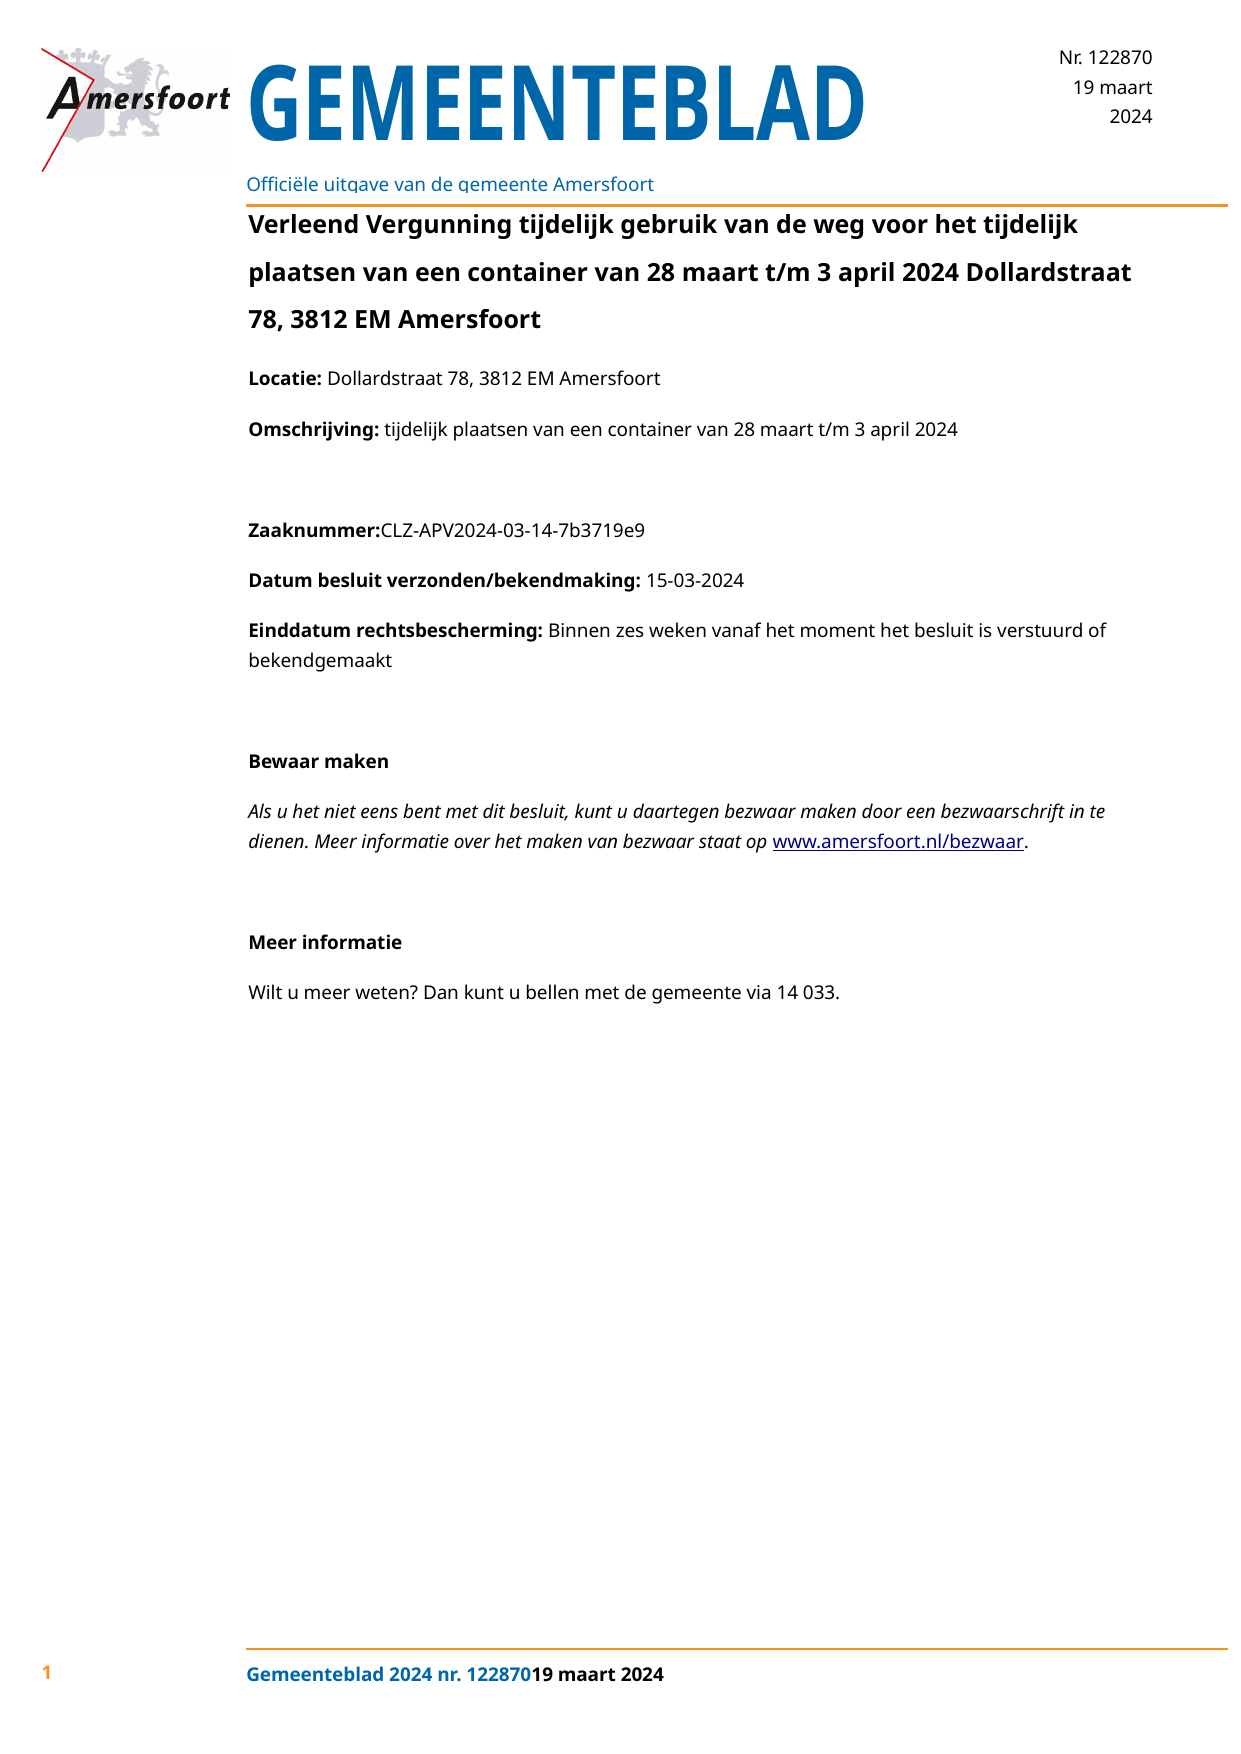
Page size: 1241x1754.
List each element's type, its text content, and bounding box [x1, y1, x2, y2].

text Verleend Vergunning tijdelijk gebruik van de weg voor het tijdelijk plaatsen van een container van 28 maart t/m 3 april 2024 Dollardstraat 78, 3812 EM Amersfoort [248, 207, 1152, 336]
text Locatie: Dollardstraat 78, 3812 EM Amersfoort [248, 366, 1152, 391]
text Meer informatie [248, 929, 1152, 954]
text Bewaar maken [248, 748, 1152, 774]
text Datum besluit verzonden/bekendmaking: 15-03-2024 [248, 567, 1152, 593]
text Omschrijving: tijdelijk plaatsen van een container van 28 maart t/m 3 april 2024 [248, 416, 1152, 442]
picture [41, 47, 231, 172]
text Einddatum rechtsbescherming: Binnen zes weken vanaf het moment het besluit is verstuurd of bekendgemaakt [248, 618, 1152, 673]
text Wilt u meer weten? Dan kunt u bellen met de gemeente via 14 033. [248, 979, 1152, 1005]
text Zaaknummer:CLZ-APV2024-03-14-7b3719e9 [248, 517, 1152, 542]
text Als u het niet eens bent met dit besluit, kunt u daartegen bezwaar maken door een bezwaarschrift in te dienen. Meer informatie over het maken van bezwaar staat op www.amersfoort.nl/bezwaar. [248, 798, 1152, 854]
